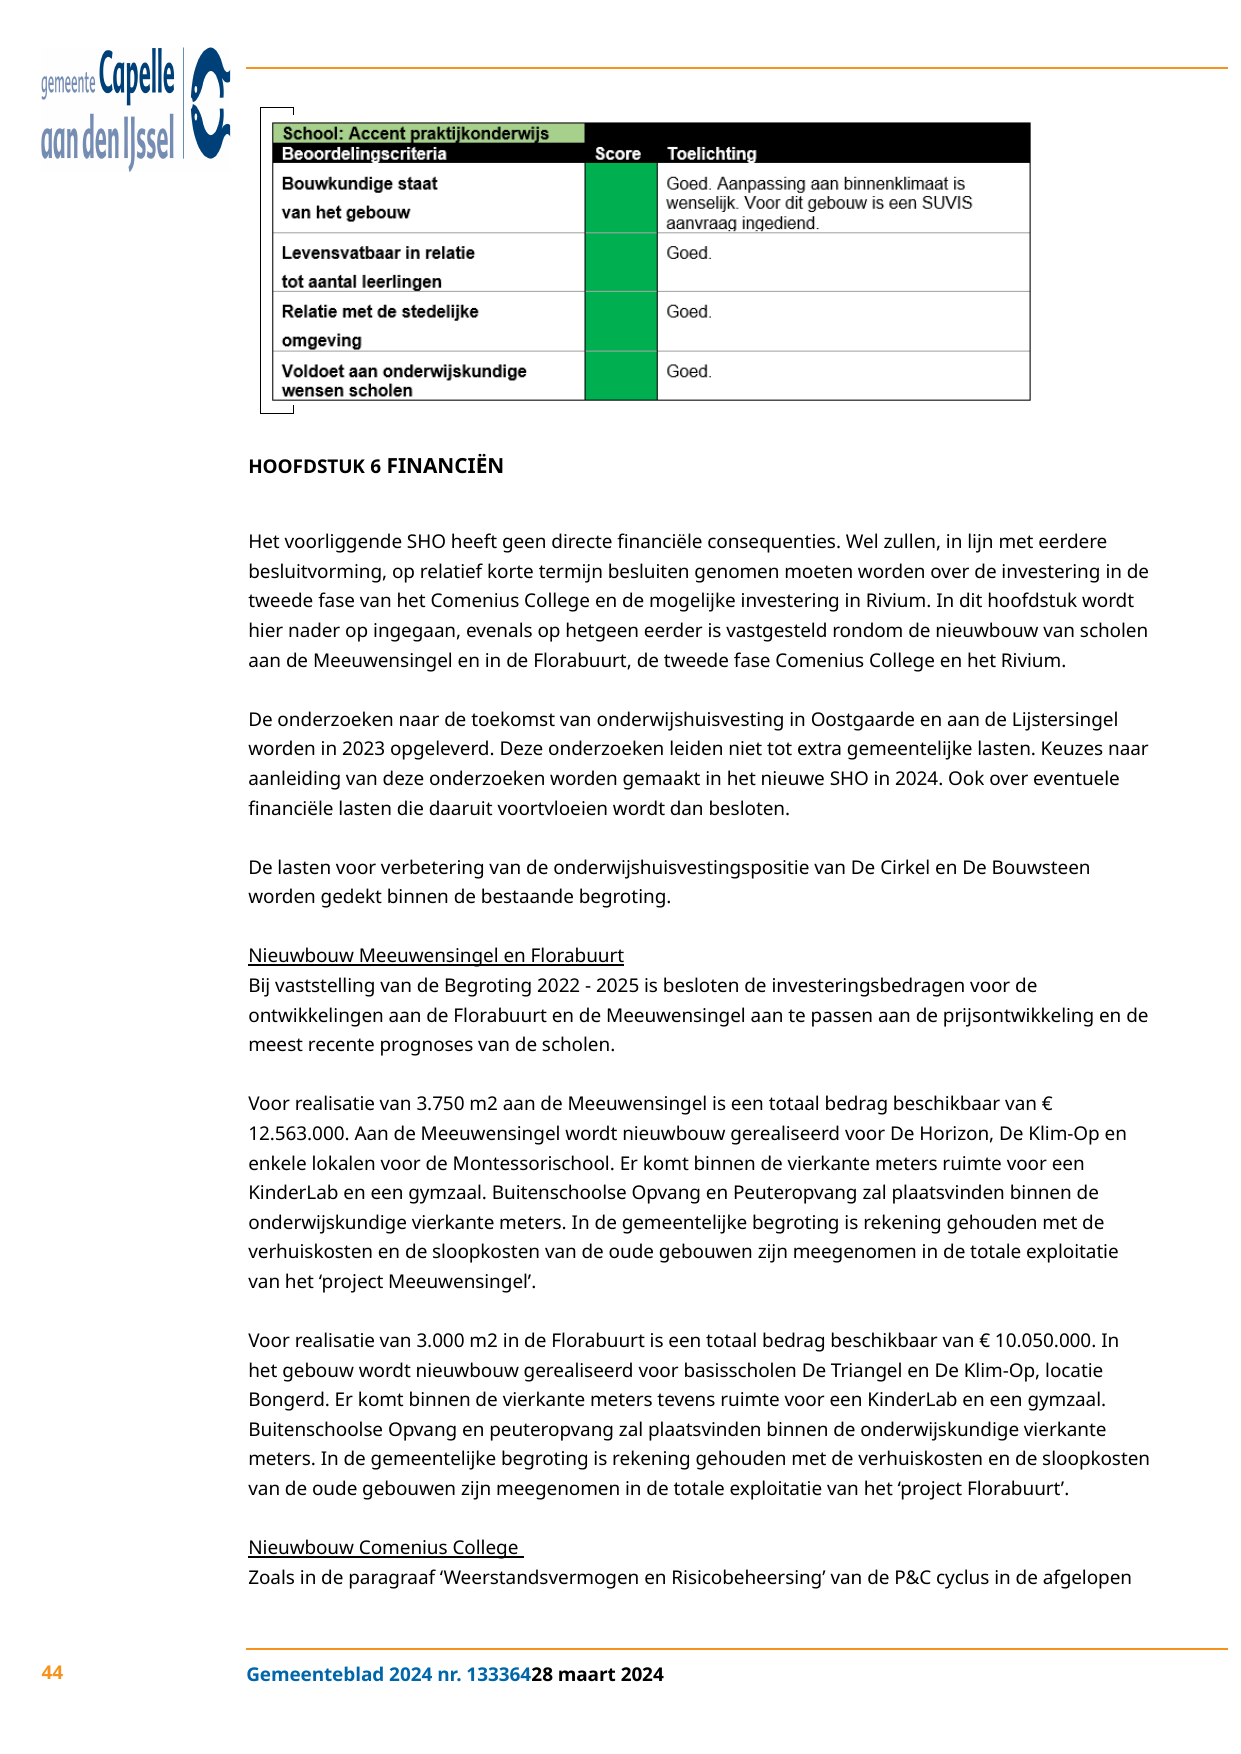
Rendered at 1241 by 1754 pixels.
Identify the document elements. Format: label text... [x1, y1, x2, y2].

text Nieuwbouw Meeuwensingel en Florabuurt [248, 943, 1152, 968]
text De onderzoeken naar de toekomst van onderwijshuisvesting in Oostgaarde en aan de Lijstersingel worden in 2023 opgeleverd. Deze onderzoeken leiden niet tot extra gemeentelijke lasten. Keuzes naar aanleiding van deze onderzoeken worden gemaakt in het nieuwe SHO in 2024. Ook over eventuele financiële lasten die daaruit voortvloeien wordt dan besloten. [248, 706, 1152, 820]
text Voor realisatie van 3.000 m2 in de Florabuurt is een totaal bedrag beschikbaar van € 10.050.000. In het gebouw wordt nieuwbouw gerealiseerd voor basisscholen De Triangel en De Klim-Op, locatie Bongerd. Er komt binnen de vierkante meters tevens ruimte voor een KinderLab en een gymzaal. Buitenschoolse Opvang en peuteropvang zal plaatsvinden binnen de onderwijskundige vierkante meters. In de gemeentelijke begroting is rekening gehouden met de verhuiskosten en de sloopkosten van de oude gebouwen zijn meegenomen in de totale exploitatie van het ‘project Florabuurt’. [248, 1327, 1152, 1501]
text Het voorliggende SHO heeft geen directe financiële consequenties. Wel zullen, in lijn met eerdere besluitvorming, op relatief korte termijn besluiten genomen moeten worden over de investering in de tweede fase van het Comenius College en de mogelijke investering in Rivium. In dit hoofdstuk wordt hier nader op ingegaan, evenals op hetgeen eerder is vastgesteld rondom de nieuwbouw van scholen aan de Meeuwensingel en in de Florabuurt, de tweede fase Comenius College en het Rivium. [248, 528, 1152, 672]
text De lasten voor verbetering van de onderwijshuisvestingspositie van De Cirkel en De Bouwsteen worden gedekt binnen de bestaande begroting. [248, 854, 1152, 909]
text Nieuwbouw Comenius College [248, 1534, 1152, 1560]
text Zoals in de paragraaf ‘Weerstandsvermogen en Risicobeheersing’ van de P&C cyclus in de afgelopen [248, 1564, 1152, 1589]
text HOOFDSTUK 6 FINANCIËN [248, 451, 1152, 479]
picture [268, 115, 1036, 405]
text Voor realisatie van 3.750 m2 aan de Meeuwensingel is een totaal bedrag beschikbaar van € 12.563.000. Aan de Meeuwensingel wordt nieuwbouw gerealiseerd voor De Horizon, De Klim-Op en enkele lokalen voor de Montessorischool. Er komt binnen de vierkante meters ruimte voor een KinderLab en een gymzaal. Buitenschoolse Opvang en Peuteropvang zal plaatsvinden binnen de onderwijskundige vierkante meters. In de gemeentelijke begroting is rekening gehouden met de verhuiskosten en de sloopkosten van de oude gebouwen zijn meegenomen in de totale exploitatie van het ‘project Meeuwensingel’. [248, 1091, 1152, 1294]
text Bij vaststelling van de Begroting 2022 - 2025 is besloten de investeringsbedragen voor de ontwikkelingen aan de Florabuurt en de Meeuwensingel aan te passen aan de prijsontwikkeling en de meest recente prognoses van de scholen. [248, 972, 1152, 1057]
picture [41, 47, 231, 172]
